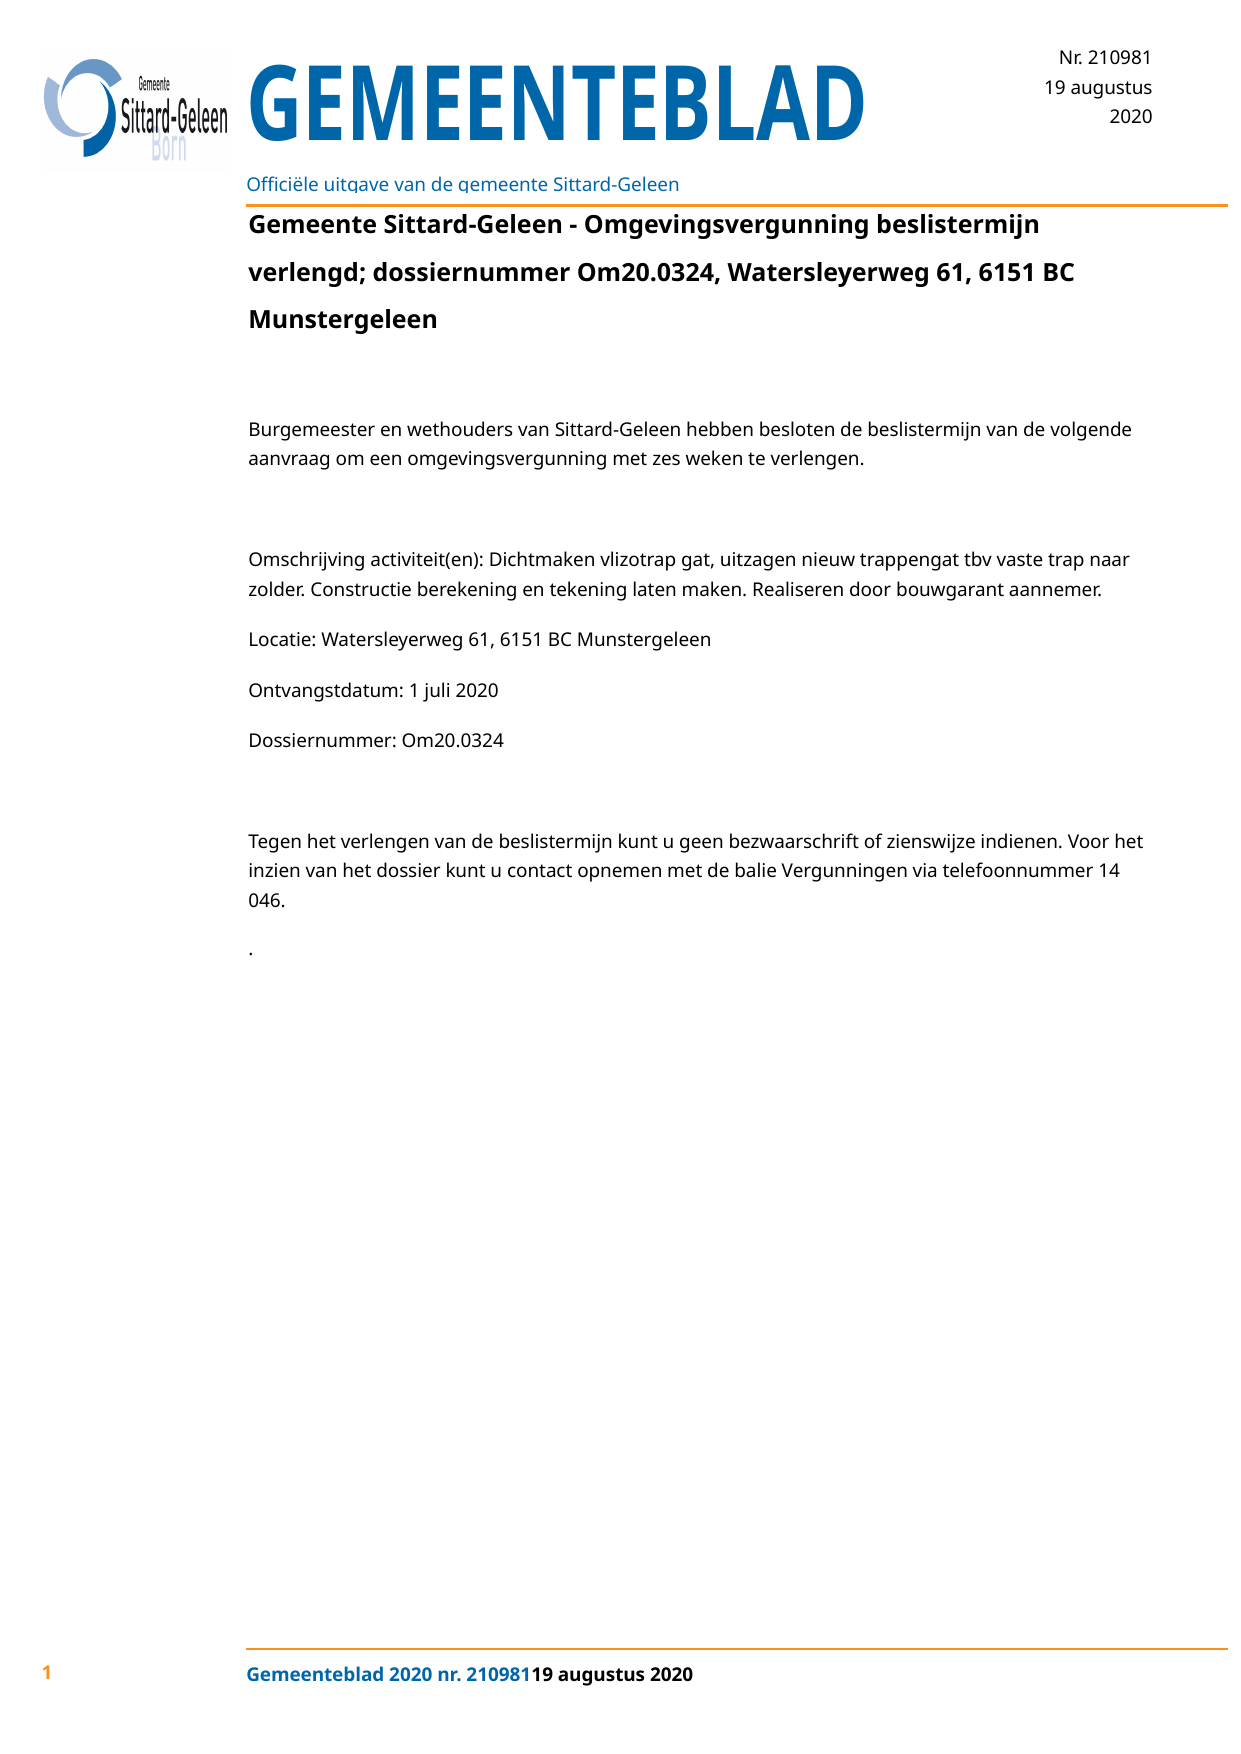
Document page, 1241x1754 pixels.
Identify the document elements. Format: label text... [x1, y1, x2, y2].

text Ontvangstdatum: 1 juli 2020 [248, 677, 1152, 702]
text Locatie: Watersleyerweg 61, 6151 BC Munstergeleen [248, 626, 1152, 652]
text Gemeente Sittard-Geleen - Omgevingsvergunning beslistermijn verlengd; dossiernummer Om20.0324, Watersleyerweg 61, 6151 BC Munstergeleen [248, 207, 1152, 336]
text Burgemeester en wethouders van Sittard-Geleen hebben besloten de beslistermijn van de volgende aanvraag om een omgevingsvergunning met zes weken te verlengen. [248, 416, 1152, 471]
text Tegen het verlengen van de beslistermijn kunt u geen bezwaarschrift of zienswijze indienen. Voor het inzien van het dossier kunt u contact opnemen met de balie Vergunningen via telefoonnummer 14 046. [248, 828, 1152, 913]
text . [248, 935, 1152, 961]
picture [41, 47, 231, 172]
text Dossiernummer: Om20.0324 [248, 727, 1152, 753]
text Omschrijving activiteit(en): Dichtmaken vlizotrap gat, uitzagen nieuw trappengat tbv vaste trap naar zolder. Constructie berekening en tekening laten maken. Realiseren door bouwgarant aannemer. [248, 546, 1152, 602]
